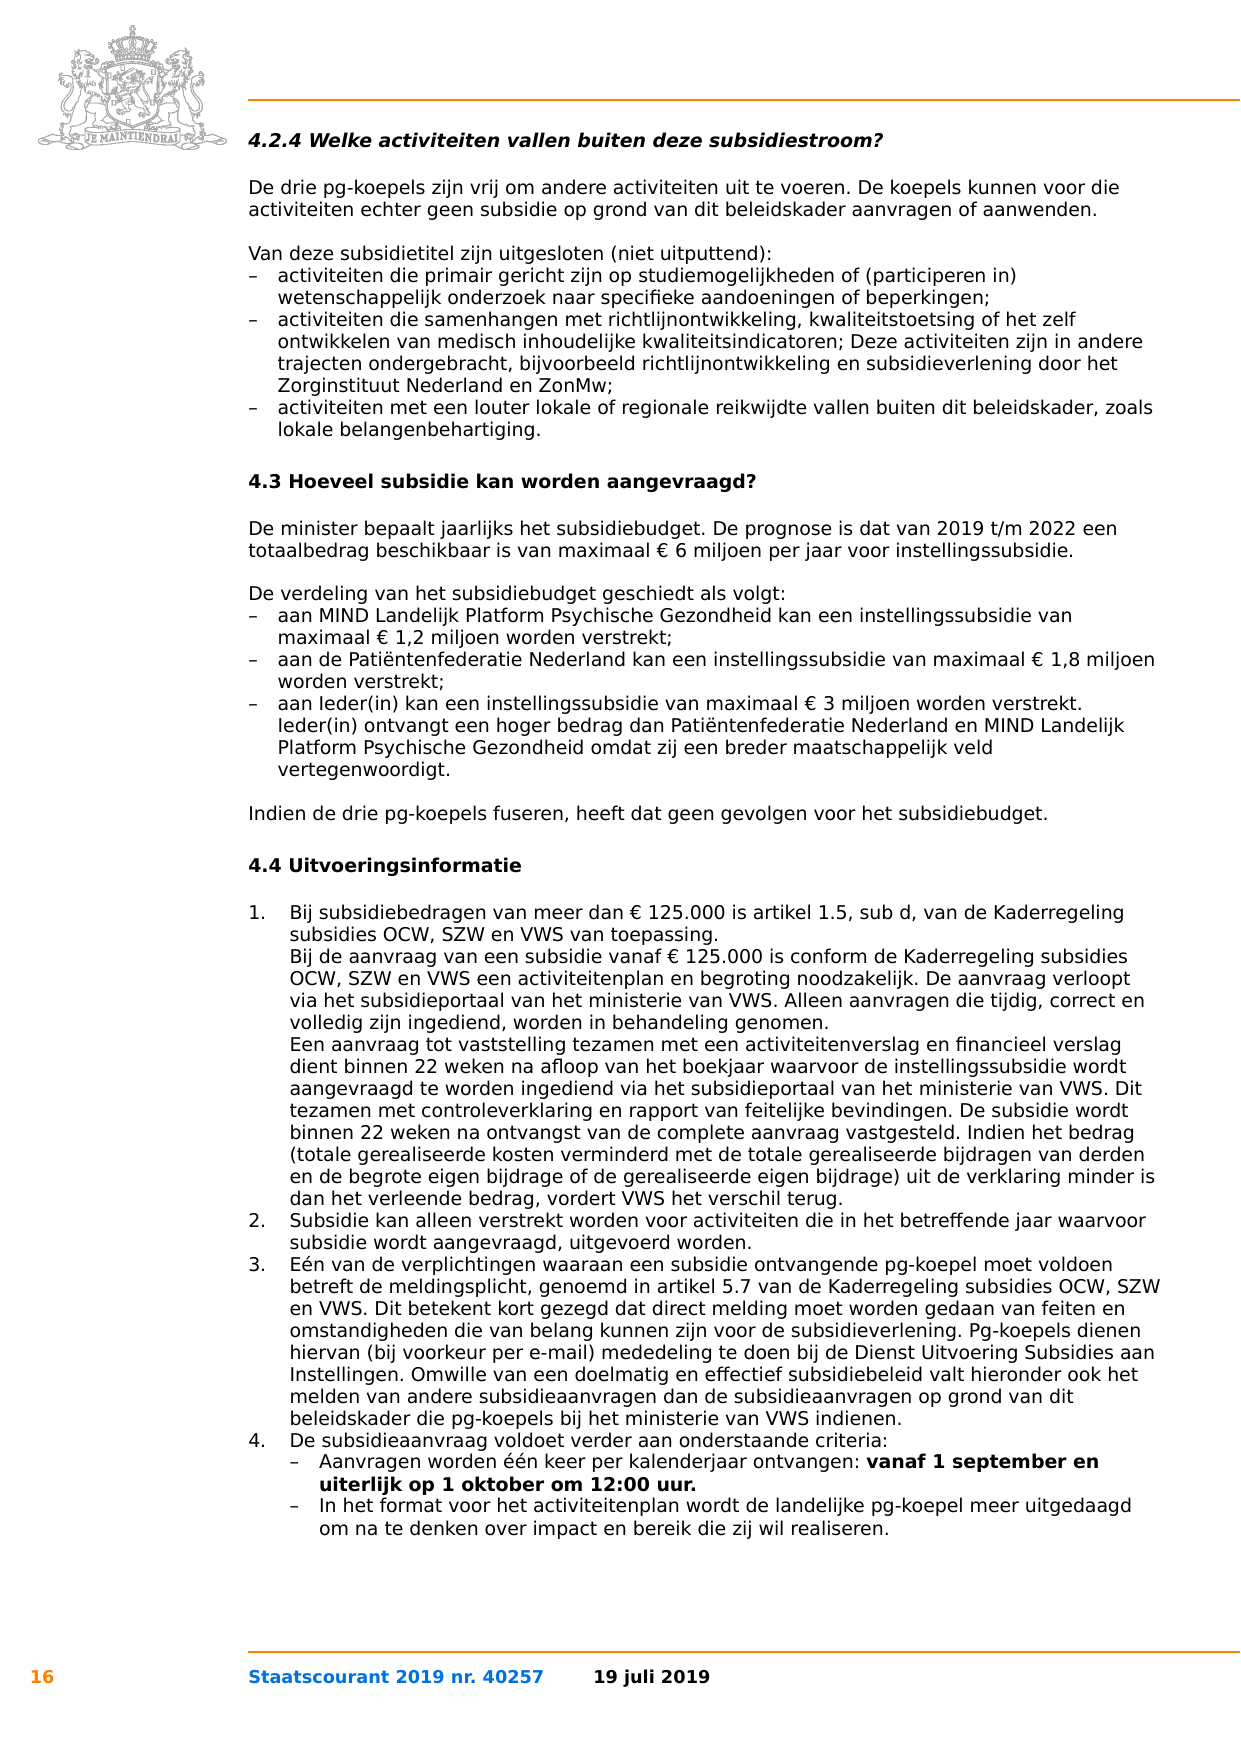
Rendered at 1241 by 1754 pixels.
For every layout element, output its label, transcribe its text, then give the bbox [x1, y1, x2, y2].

text – aan de Patiëntenfederatie Nederland kan een instellingssubsidie van maximaal € 1,8 miljoen worden verstrekt; [248, 649, 1163, 693]
picture [38, 25, 227, 150]
text – activiteiten met een louter lokale of regionale reikwijdte vallen buiten dit beleidskader, zoals lokale belangenbehartiging. [248, 397, 1163, 441]
text 4. De subsidieaanvraag voldoet verder aan onderstaande criteria: [248, 1429, 1163, 1451]
subtitle 4.4 Uitvoeringsinformatie [248, 855, 1163, 877]
text De drie pg-koepels zijn vrij om andere activiteiten uit te voeren. De koepels kunnen voor die activiteiten echter geen subsidie op grond van dit beleidskader aanvragen of aanwenden. [248, 177, 1163, 221]
text 2. Subsidie kan alleen verstrekt worden voor activiteiten die in het betreffende jaar waarvoor subsidie wordt aangevraagd, uitgevoerd worden. [248, 1210, 1163, 1254]
text 1. Bij subsidiebedragen van meer dan € 125.000 is artikel 1.5, sub d, van de Kaderregeling subsidies OCW, SZW en VWS van toepassing. [248, 902, 1163, 946]
text Indien de drie pg-koepels fuseren, heeft dat geen gevolgen voor het subsidiebudget. [248, 803, 1163, 825]
text – In het format voor het activiteitenplan wordt de landelijke pg-koepel meer uitgedaagd om na te denken over impact en bereik die zij wil realiseren. [289, 1495, 1163, 1539]
text De verdeling van het subsidiebudget geschiedt als volgt: [248, 583, 1163, 605]
subtitle 4.3 Hoeveel subsidie kan worden aangevraagd? [248, 471, 1163, 492]
subtitle 4.2.4 Welke activiteiten vallen buiten deze subsidiestroom? [248, 130, 1163, 152]
text Een aanvraag tot vaststelling tezamen met een activiteitenverslag en financieel verslag dient binnen 22 weken na afloop van het boekjaar waarvoor de instellingssubsidie wordt aangevraagd te worden ingediend via het subsidieportaal van het ministerie van VWS. Dit tezamen met controleverklaring en rapport van feitelijke bevindingen. De subsidie wordt binnen 22 weken na ontvangst van de complete aanvraag vastgesteld. Indien het bedrag (totale gerealiseerde kosten verminderd met de totale gerealiseerde bijdragen van derden en de begrote eigen bijdrage of de gerealiseerde eigen bijdrage) uit de verklaring minder is dan het verleende bedrag, vordert VWS het verschil terug. [289, 1034, 1163, 1210]
text – activiteiten die primair gericht zijn op studiemogelijkheden of (participeren in) wetenschappelijk onderzoek naar specifieke aandoeningen of beperkingen; [248, 265, 1163, 309]
text Bij de aanvraag van een subsidie vanaf € 125.000 is conform de Kaderregeling subsidies OCW, SZW en VWS een activiteitenplan en begroting noodzakelijk. De aanvraag verloopt via het subsidieportaal van het ministerie van VWS. Alleen aanvragen die tijdig, correct en volledig zijn ingediend, worden in behandeling genomen. [289, 946, 1163, 1034]
text Van deze subsidietitel zijn uitgesloten (niet uitputtend): [248, 243, 1163, 265]
text 3. Eén van de verplichtingen waaraan een subsidie ontvangende pg-koepel moet voldoen betreft de meldingsplicht, genoemd in artikel 5.7 van de Kaderregeling subsidies OCW, SZW en VWS. Dit betekent kort gezegd dat direct melding moet worden gedaan van feiten en omstandigheden die van belang kunnen zijn voor de subsidieverlening. Pg-koepels dienen hiervan (bij voorkeur per e-mail) mededeling te doen bij de Dienst Uitvoering Subsidies aan Instellingen. Omwille van een doelmatig en effectief subsidiebeleid valt hieronder ook het melden van andere subsidieaanvragen dan de subsidieaanvragen op grond van dit beleidskader die pg-koepels bij het ministerie van VWS indienen. [248, 1254, 1163, 1429]
text – aan MIND Landelijk Platform Psychische Gezondheid kan een instellingssubsidie van maximaal € 1,2 miljoen worden verstrekt; [248, 605, 1163, 649]
text – Aanvragen worden één keer per kalenderjaar ontvangen: vanaf 1 september en uiterlijk op 1 oktober om 12:00 uur. [289, 1451, 1163, 1495]
text De minister bepaalt jaarlijks het subsidiebudget. De prognose is dat van 2019 t/m 2022 een totaalbedrag beschikbaar is van maximaal € 6 miljoen per jaar voor instellingssubsidie. [248, 517, 1163, 561]
text – aan Ieder(in) kan een instellingssubsidie van maximaal € 3 miljoen worden verstrekt. Ieder(in) ontvangt een hoger bedrag dan Patiëntenfederatie Nederland en MIND Landelijk Platform Psychische Gezondheid omdat zij een breder maatschappelijk veld vertegenwoordigt. [248, 693, 1163, 781]
text – activiteiten die samenhangen met richtlijnontwikkeling, kwaliteitstoetsing of het zelf ontwikkelen van medisch inhoudelijke kwaliteitsindicatoren; Deze activiteiten zijn in andere trajecten ondergebracht, bijvoorbeeld richtlijnontwikkeling en subsidieverlening door het Zorginstituut Nederland en ZonMw; [248, 309, 1163, 397]
